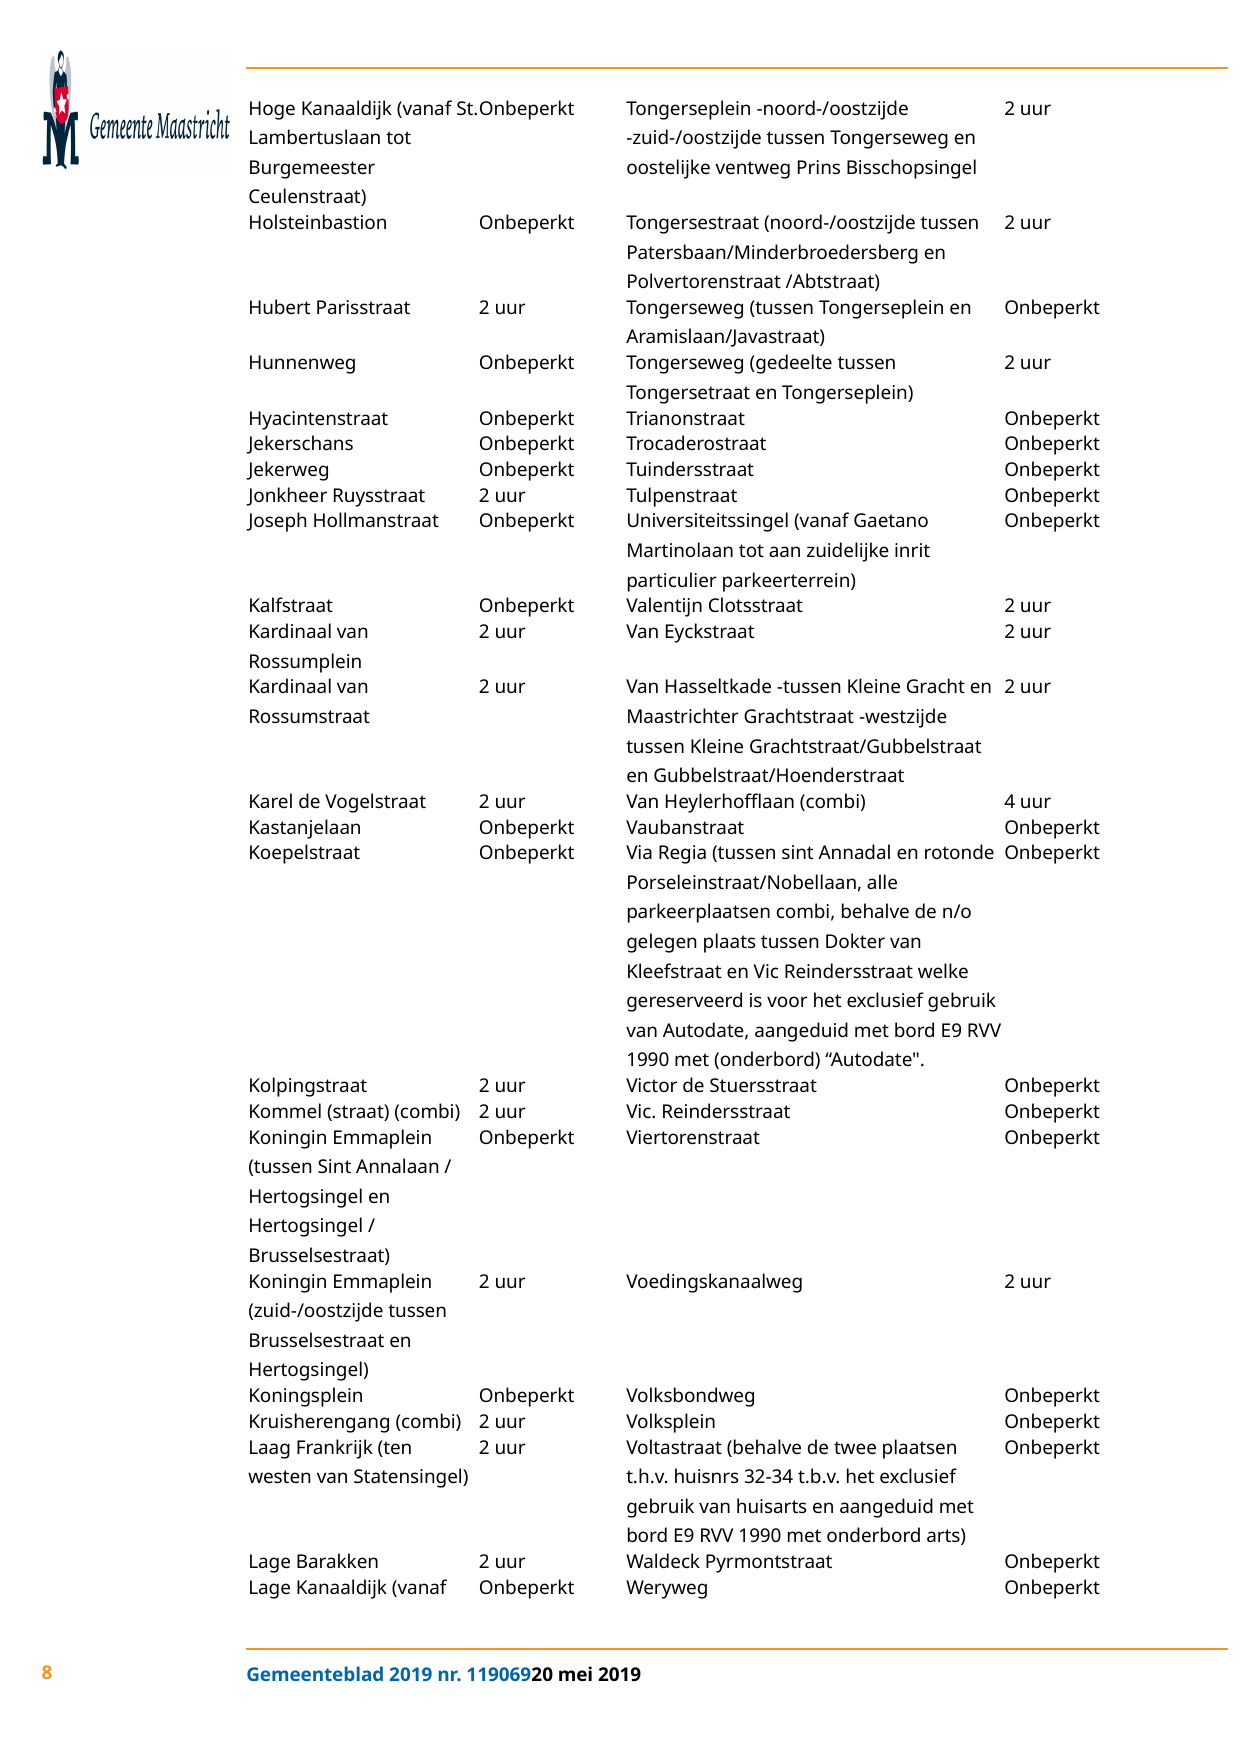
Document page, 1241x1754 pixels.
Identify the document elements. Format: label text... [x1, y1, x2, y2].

table_cell Kommel (straat) (combi) [248, 1098, 479, 1124]
table_cell Jekerweg [248, 456, 479, 482]
table_cell Tongersestraat (noord-/oostzijde tussen Patersbaan/Minderbroedersberg en Polvertorenstraat /Abtstraat) [626, 209, 1004, 294]
table_cell Onbeperkt [1004, 456, 1152, 482]
table_cell Koningsplein [248, 1383, 479, 1408]
table_cell Onbeperkt [1004, 1548, 1152, 1574]
table_cell Weryweg [626, 1574, 1004, 1600]
table_cell Jonkheer Ruysstraat [248, 482, 479, 508]
table_cell 4 uur [1004, 788, 1152, 814]
table_cell Koepelstraat [248, 840, 479, 1072]
table_cell 2 uur [479, 674, 626, 788]
table_cell 2 uur [479, 1268, 626, 1382]
table_cell 2 uur [1004, 209, 1152, 294]
table_cell Onbeperkt [1004, 294, 1152, 349]
table_cell Onbeperkt [479, 405, 626, 431]
table_cell Onbeperkt [479, 593, 626, 618]
table_cell Hoge Kanaaldijk (vanaf St. Lambertuslaan tot Burgemeester Ceulenstraat) [248, 95, 479, 209]
table_cell Hubert Parisstraat [248, 294, 479, 349]
table_cell Kalfstraat [248, 593, 479, 618]
table_cell Jekerschans [248, 431, 479, 456]
table_cell Vic. Reindersstraat [626, 1098, 1004, 1124]
table_cell Victor de Stuersstraat [626, 1073, 1004, 1098]
table_cell Kardinaal van Rossumstraat [248, 674, 479, 788]
table_cell Onbeperkt [1004, 1383, 1152, 1408]
table_cell 2 uur [479, 788, 626, 814]
table_cell Onbeperkt [479, 1574, 626, 1600]
table_cell Kolpingstraat [248, 1073, 479, 1098]
table_cell 2 uur [1004, 674, 1152, 788]
table_cell Kastanjelaan [248, 814, 479, 839]
table_cell Joseph Hollmanstraat [248, 508, 479, 593]
table_cell Karel de Vogelstraat [248, 788, 479, 814]
table_cell Hyacintenstraat [248, 405, 479, 431]
table_cell Onbeperkt [479, 814, 626, 839]
table_cell Onbeperkt [1004, 508, 1152, 593]
table_cell Onbeperkt [1004, 482, 1152, 508]
table_cell Holsteinbastion [248, 209, 479, 294]
table_cell Onbeperkt [479, 1383, 626, 1408]
table_cell Koningin Emmaplein (zuid-/oostzijde tussen Brusselsestraat en Hertogsingel) [248, 1268, 479, 1382]
table_cell Onbeperkt [479, 350, 626, 405]
table_cell Trocaderostraat [626, 431, 1004, 456]
table_cell 2 uur [479, 1073, 626, 1098]
table_cell Voltastraat (behalve de twee plaatsen t.h.v. huisnrs 32-34 t.b.v. het exclusief gebruik van huisarts en aangeduid met bord E9 RVV 1990 met onderbord arts) [626, 1434, 1004, 1548]
table_cell Tongerseweg (tussen Tongerseplein en Aramislaan/Javastraat) [626, 294, 1004, 349]
table_cell Trianonstraat [626, 405, 1004, 431]
table_cell Onbeperkt [1004, 405, 1152, 431]
table_cell Volksbondweg [626, 1383, 1004, 1408]
table_cell 2 uur [1004, 350, 1152, 405]
table_cell Onbeperkt [479, 508, 626, 593]
table_cell Van Eyckstraat [626, 618, 1004, 674]
table_cell Onbeperkt [1004, 1073, 1152, 1098]
table_cell 2 uur [479, 482, 626, 508]
table_cell 2 uur [1004, 618, 1152, 674]
table_cell Onbeperkt [1004, 1574, 1152, 1600]
table_cell Volksplein [626, 1408, 1004, 1434]
table_cell Onbeperkt [479, 209, 626, 294]
table_cell Voedingskanaalweg [626, 1268, 1004, 1382]
table_cell Via Regia (tussen sint Annadal en rotonde Porseleinstraat/Nobellaan, alle parkeerplaatsen combi, behalve de n/o gelegen plaats tussen Dokter van Kleefstraat en Vic Reindersstraat welke gereserveerd is voor het exclusief gebruik van Autodate, aangeduid met bord E9 RVV 1990 met (onderbord) “Autodate". [626, 840, 1004, 1072]
table_cell Kardinaal van Rossumplein [248, 618, 479, 674]
table_cell Van Hasseltkade -tussen Kleine Gracht en Maastrichter Grachtstraat -westzijde tussen Kleine Grachtstraat/Gubbelstraat en Gubbelstraat/Hoenderstraat [626, 674, 1004, 788]
table_cell Onbeperkt [479, 431, 626, 456]
table_cell Tulpenstraat [626, 482, 1004, 508]
table_cell Onbeperkt [479, 456, 626, 482]
table_cell Onbeperkt [1004, 431, 1152, 456]
table_cell Onbeperkt [479, 95, 626, 209]
table_cell 2 uur [479, 618, 626, 674]
table_cell Laag Frankrijk (ten westen van Statensingel) [248, 1434, 479, 1548]
table_cell Waldeck Pyrmontstraat [626, 1548, 1004, 1574]
table_cell 2 uur [479, 1548, 626, 1574]
table_cell 2 uur [1004, 95, 1152, 209]
table_cell Onbeperkt [1004, 1408, 1152, 1434]
table_cell 2 uur [479, 1434, 626, 1548]
table_cell Viertorenstraat [626, 1124, 1004, 1268]
table_cell Tongerseweg (gedeelte tussen Tongersetraat en Tongerseplein) [626, 350, 1004, 405]
table_cell Valentijn Clotsstraat [626, 593, 1004, 618]
table_cell 2 uur [1004, 593, 1152, 618]
table_cell Kruisherengang (combi) [248, 1408, 479, 1434]
table_cell Onbeperkt [479, 840, 626, 1072]
table_cell Hunnenweg [248, 350, 479, 405]
table_cell Onbeperkt [1004, 814, 1152, 839]
table_cell 2 uur [479, 1408, 626, 1434]
table_cell Onbeperkt [1004, 1098, 1152, 1124]
picture [41, 47, 231, 172]
table_cell Tuindersstraat [626, 456, 1004, 482]
table_cell Onbeperkt [1004, 840, 1152, 1072]
table_cell Onbeperkt [479, 1124, 626, 1268]
table_cell Onbeperkt [1004, 1124, 1152, 1268]
table_cell 2 uur [479, 294, 626, 349]
table_cell Lage Kanaaldijk (vanaf [248, 1574, 479, 1600]
table_cell 2 uur [479, 1098, 626, 1124]
table_cell Onbeperkt [1004, 1434, 1152, 1548]
table_cell 2 uur [1004, 1268, 1152, 1382]
table_cell Van Heylerhofflaan (combi) [626, 788, 1004, 814]
table_cell Universiteitssingel (vanaf Gaetano Martinolaan tot aan zuidelijke inrit particulier parkeerterrein) [626, 508, 1004, 593]
table_cell Tongerseplein -noord-/oostzijde -zuid-/oostzijde tussen Tongerseweg en oostelijke ventweg Prins Bisschopsingel [626, 95, 1004, 209]
table_cell Lage Barakken [248, 1548, 479, 1574]
table_cell Koningin Emmaplein (tussen Sint Annalaan / Hertogsingel en Hertogsingel / Brusselsestraat) [248, 1124, 479, 1268]
table_cell Vaubanstraat [626, 814, 1004, 839]
